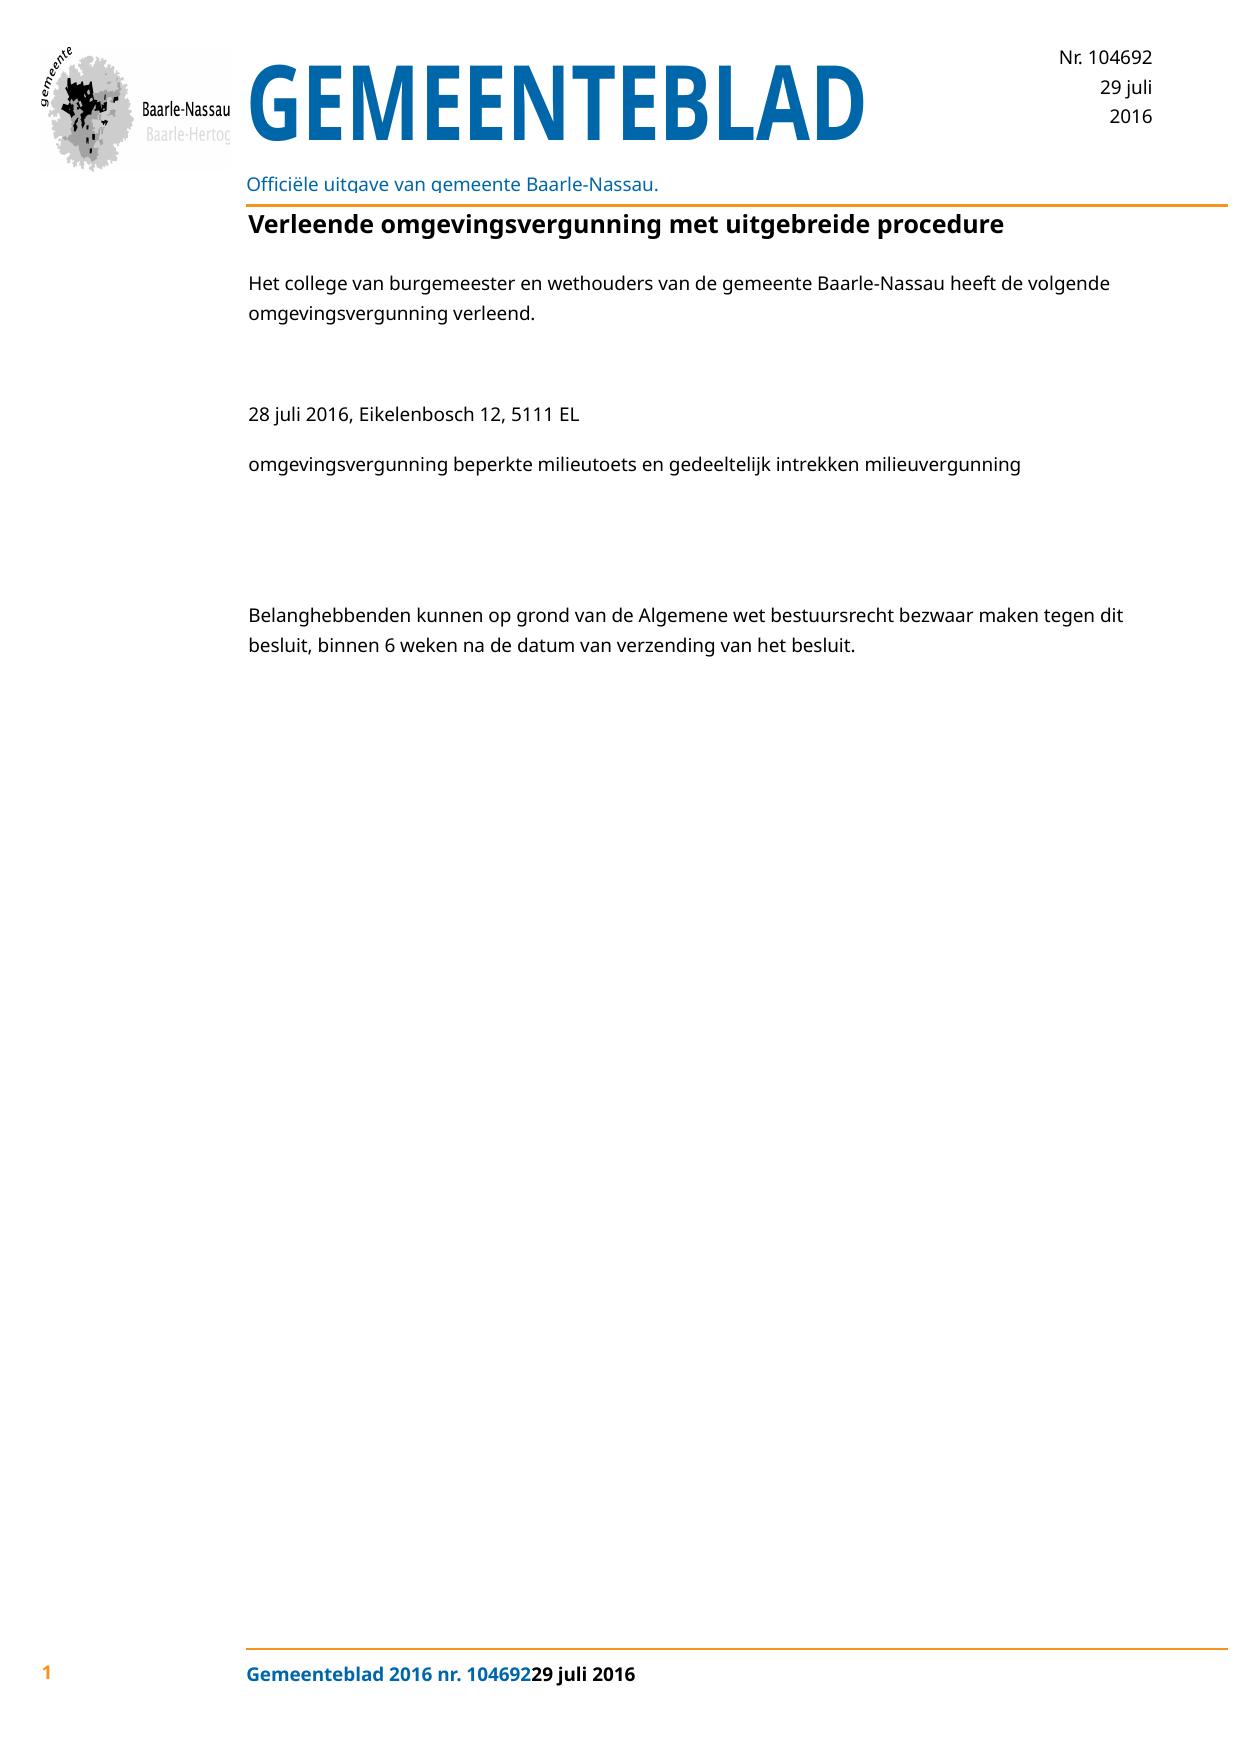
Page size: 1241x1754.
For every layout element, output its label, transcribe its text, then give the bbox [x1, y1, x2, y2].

text Belanghebbenden kunnen op grond van de Algemene wet bestuursrecht bezwaar maken tegen dit besluit, binnen 6 weken na de datum van verzending van het besluit. [248, 602, 1152, 658]
text 28 juli 2016, Eikelenbosch 12, 5111 EL [248, 401, 1152, 426]
text Verleende omgevingsvergunning met uitgebreide procedure [248, 207, 1152, 241]
text Het college van burgemeester en wethouders van de gemeente Baarle-Nassau heeft de volgende omgevingsvergunning verleend. [248, 270, 1152, 326]
picture [41, 47, 231, 172]
text omgevingsvergunning beperkte milieutoets en gedeeltelijk intrekken milieuvergunning [248, 451, 1152, 477]
